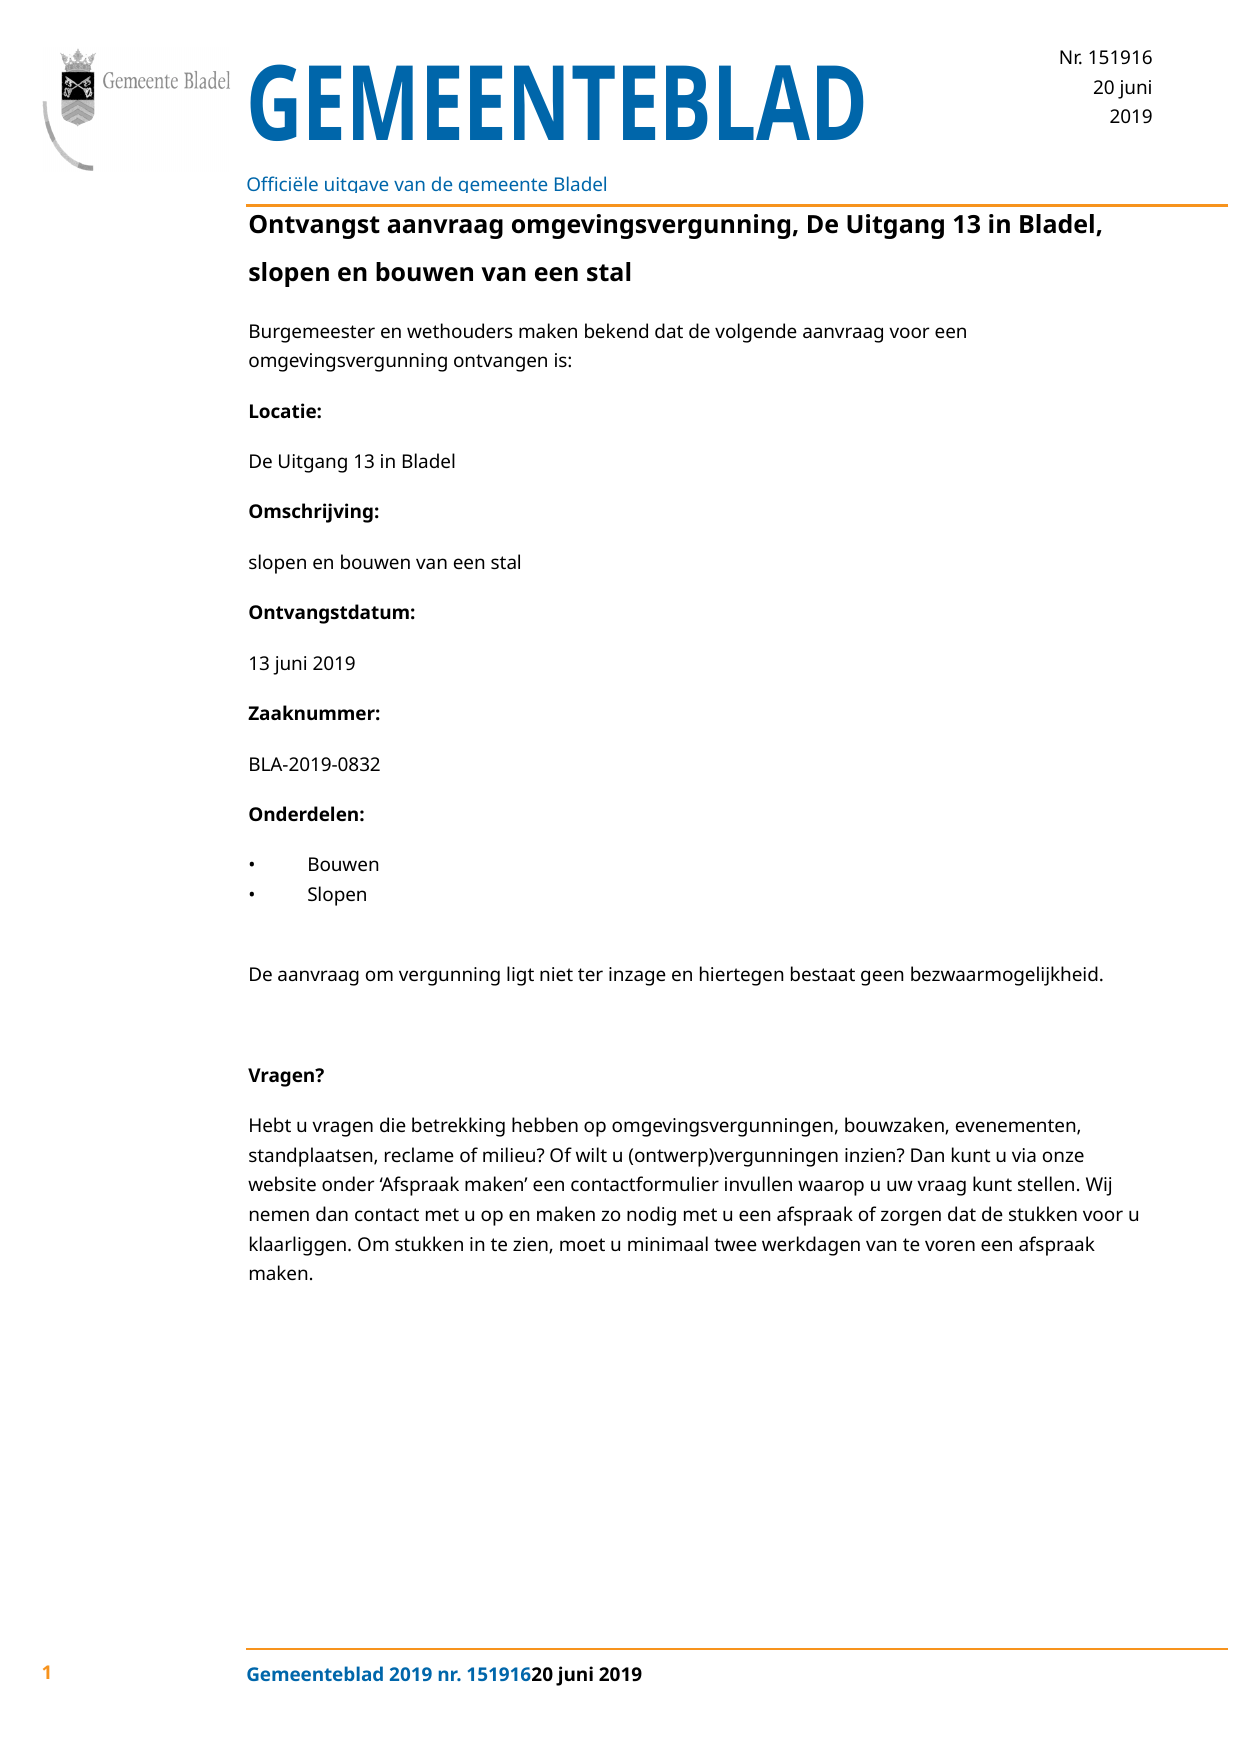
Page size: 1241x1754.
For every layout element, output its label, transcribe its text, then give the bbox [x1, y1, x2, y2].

text Zaaknummer: [248, 700, 1152, 726]
text Ontvangst aanvraag omgevingsvergunning, De Uitgang 13 in Bladel, slopen en bouwen van een stal [248, 207, 1152, 288]
text Ontvangstdatum: [248, 599, 1152, 625]
text BLA-2019-0832 [248, 751, 1152, 777]
list Bouwen [248, 852, 1152, 877]
text Vragen? [248, 1062, 1152, 1088]
list Slopen [248, 881, 1152, 907]
text Onderdelen: [248, 801, 1152, 827]
text De aanvraag om vergunning ligt niet ter inzage en hiertegen bestaat geen bezwaarmogelijkheid. [248, 961, 1152, 987]
text Locatie: [248, 398, 1152, 424]
text Omschrijving: [248, 499, 1152, 524]
text 13 juni 2019 [248, 650, 1152, 676]
text De Uitgang 13 in Bladel [248, 448, 1152, 474]
text Hebt u vragen die betrekking hebben op omgevingsvergunningen, bouwzaken, evenementen, standplaatsen, reclame of milieu? Of wilt u (ontwerp)vergunningen inzien? Dan kunt u via onze website onder ‘Afspraak maken’ een contactformulier invullen waarop u uw vraag kunt stellen. Wij nemen dan contact met u op en maken zo nodig met u een afspraak of zorgen dat de stukken voor u klaarliggen. Om stukken in te zien, moet u minimaal twee werkdagen van te voren een afspraak maken. [248, 1112, 1152, 1286]
text slopen en bouwen van een stal [248, 549, 1152, 575]
text Burgemeester en wethouders maken bekend dat de volgende aanvraag voor een omgevingsvergunning ontvangen is: [248, 318, 1152, 373]
picture [41, 47, 231, 172]
